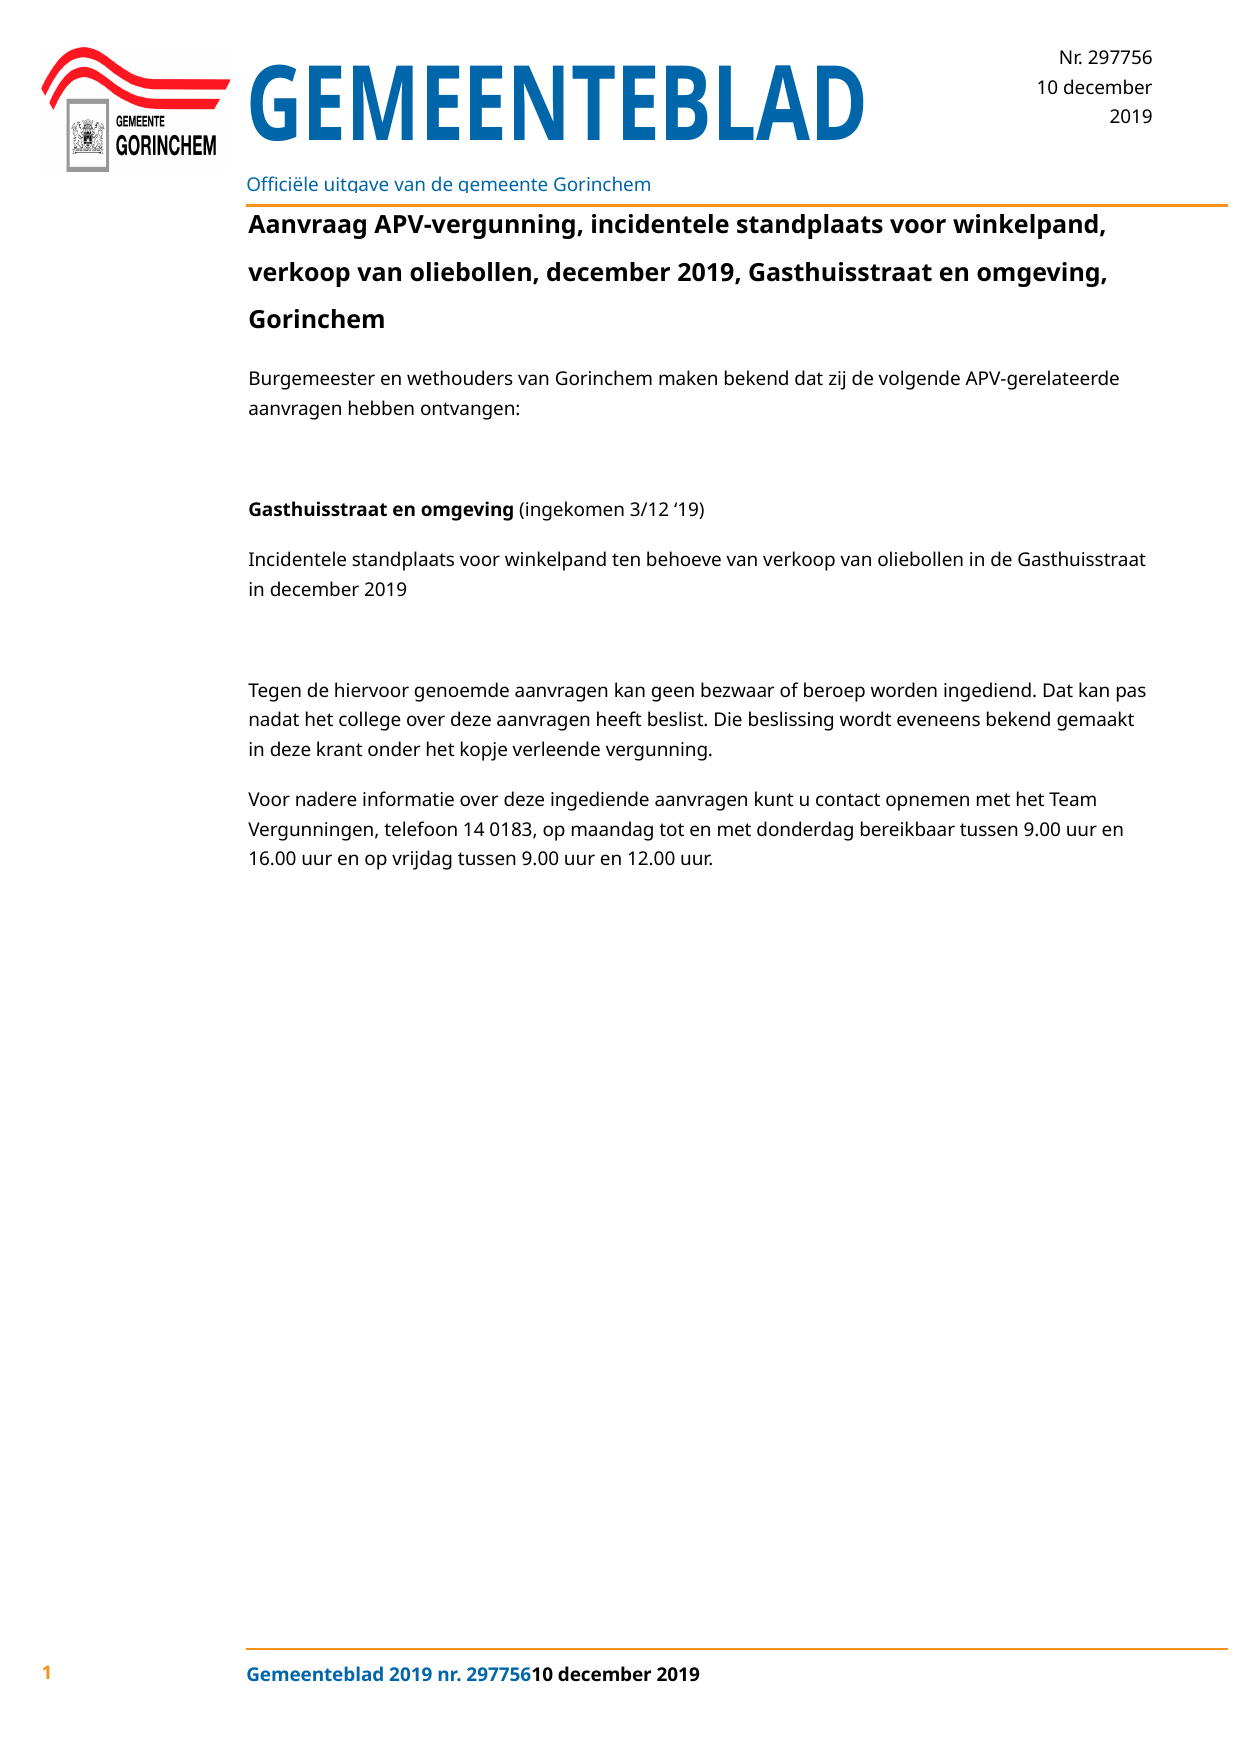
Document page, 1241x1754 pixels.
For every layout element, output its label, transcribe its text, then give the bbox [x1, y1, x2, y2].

picture [41, 47, 231, 172]
text Tegen de hiervoor genoemde aanvragen kan geen bezwaar of beroep worden ingediend. Dat kan pas nadat het college over deze aanvragen heeft beslist. Die beslissing wordt eveneens bekend gemaakt in deze krant onder het kopje verleende vergunning. [248, 677, 1152, 762]
text Burgemeester en wethouders van Gorinchem maken bekend dat zij de volgende APV-gerelateerde aanvragen hebben ontvangen: [248, 366, 1152, 421]
text Gasthuisstraat en omgeving (ingekomen 3/12 ‘19) [248, 496, 1152, 522]
text Voor nadere informatie over deze ingediende aanvragen kunt u contact opnemen met het Team Vergunningen, telefoon 14 0183, op maandag tot en met donderdag bereikbaar tussen 9.00 uur en 16.00 uur en op vrijdag tussen 9.00 uur en 12.00 uur. [248, 786, 1152, 871]
text Aanvraag APV-vergunning, incidentele standplaats voor winkelpand, verkoop van oliebollen, december 2019, Gasthuisstraat en omgeving, Gorinchem [248, 207, 1152, 336]
text Incidentele standplaats voor winkelpand ten behoeve van verkoop van oliebollen in de Gasthuisstraat in december 2019 [248, 546, 1152, 602]
